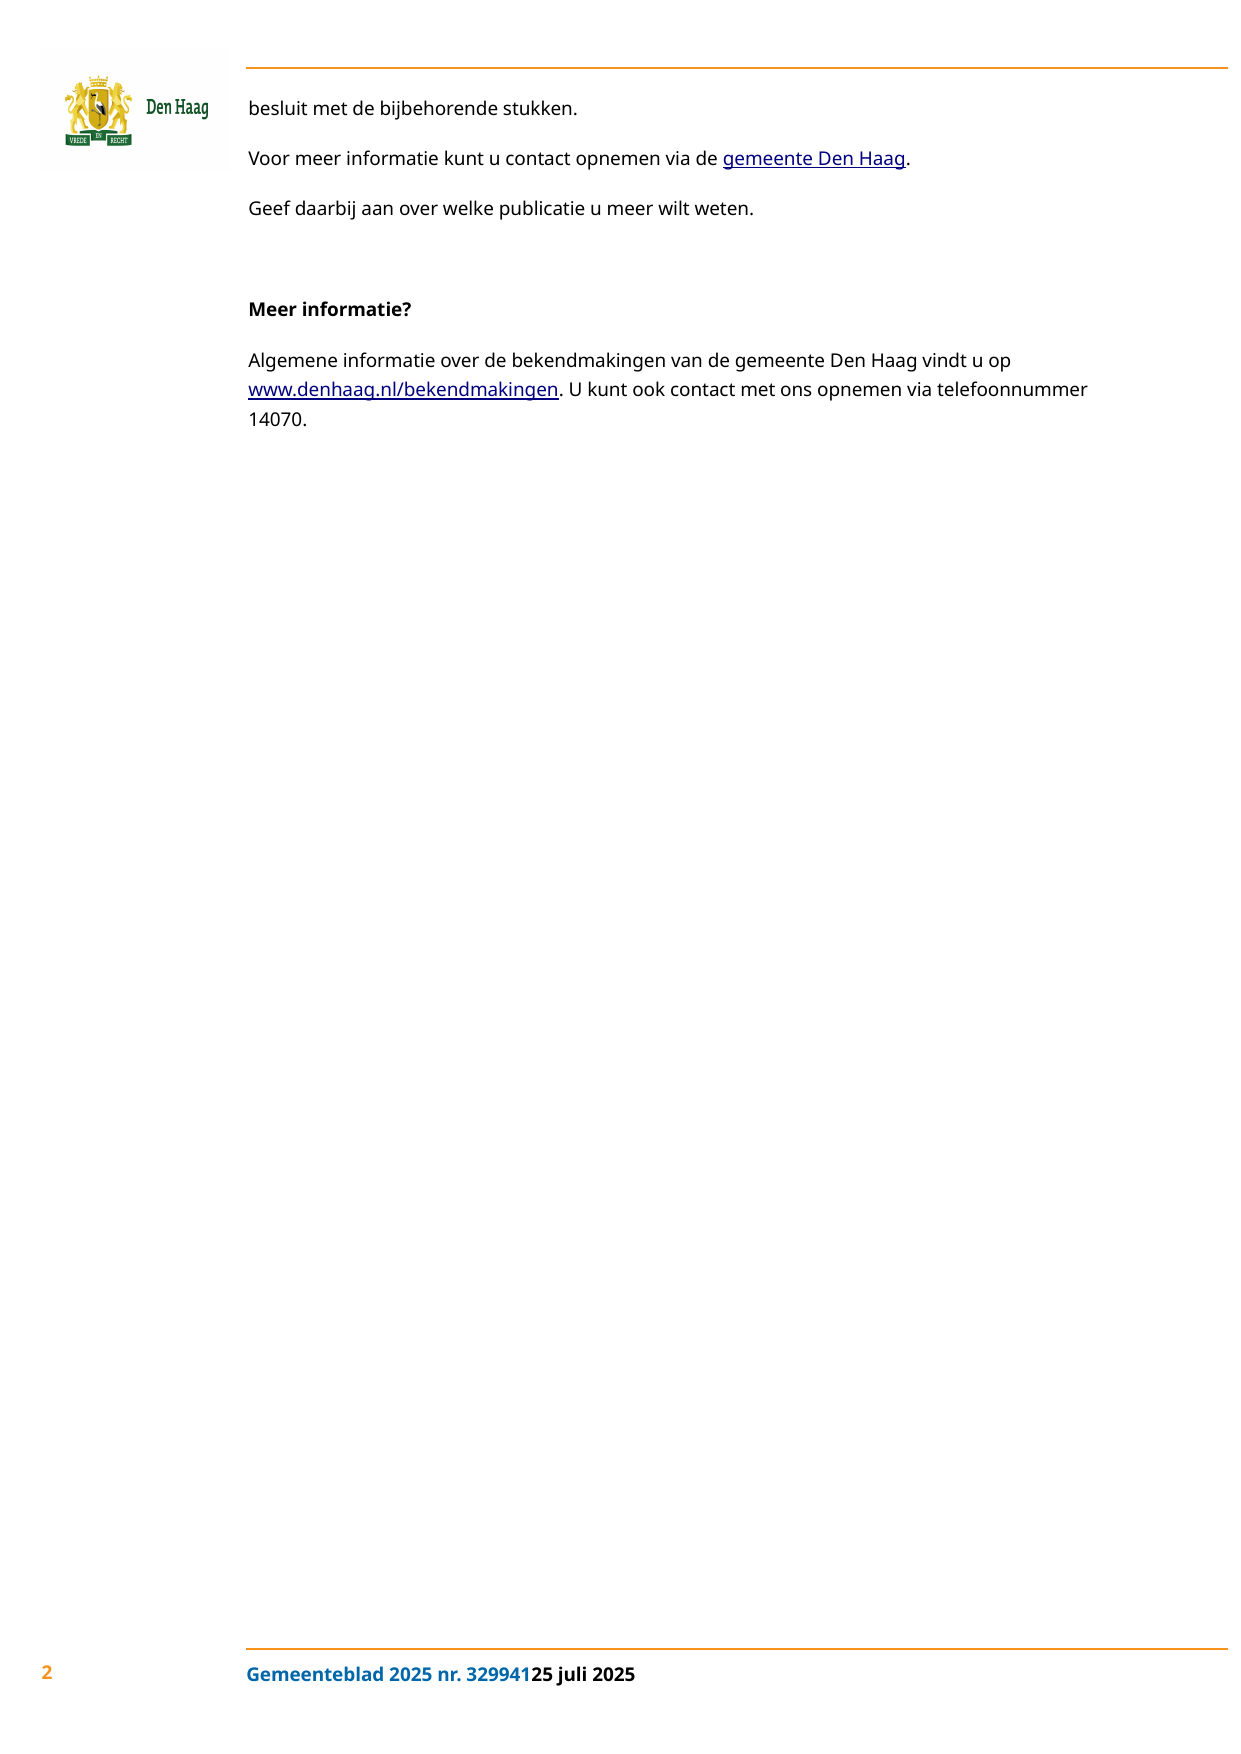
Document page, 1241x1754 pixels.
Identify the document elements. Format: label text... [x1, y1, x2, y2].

text Algemene informatie over de bekendmakingen van de gemeente Den Haag vindt u op www.denhaag.nl/bekendmakingen. U kunt ook contact met ons opnemen via telefoonnummer 14070. [248, 347, 1152, 432]
text Geef daarbij aan over welke publicatie u meer wilt weten. [248, 196, 1152, 221]
text Meer informatie? [248, 296, 1152, 322]
text Voor meer informatie kunt u contact opnemen via de gemeente Den Haag. [248, 145, 1152, 171]
picture [41, 47, 231, 172]
text besluit met de bijbehorende stukken. [248, 95, 1152, 121]
